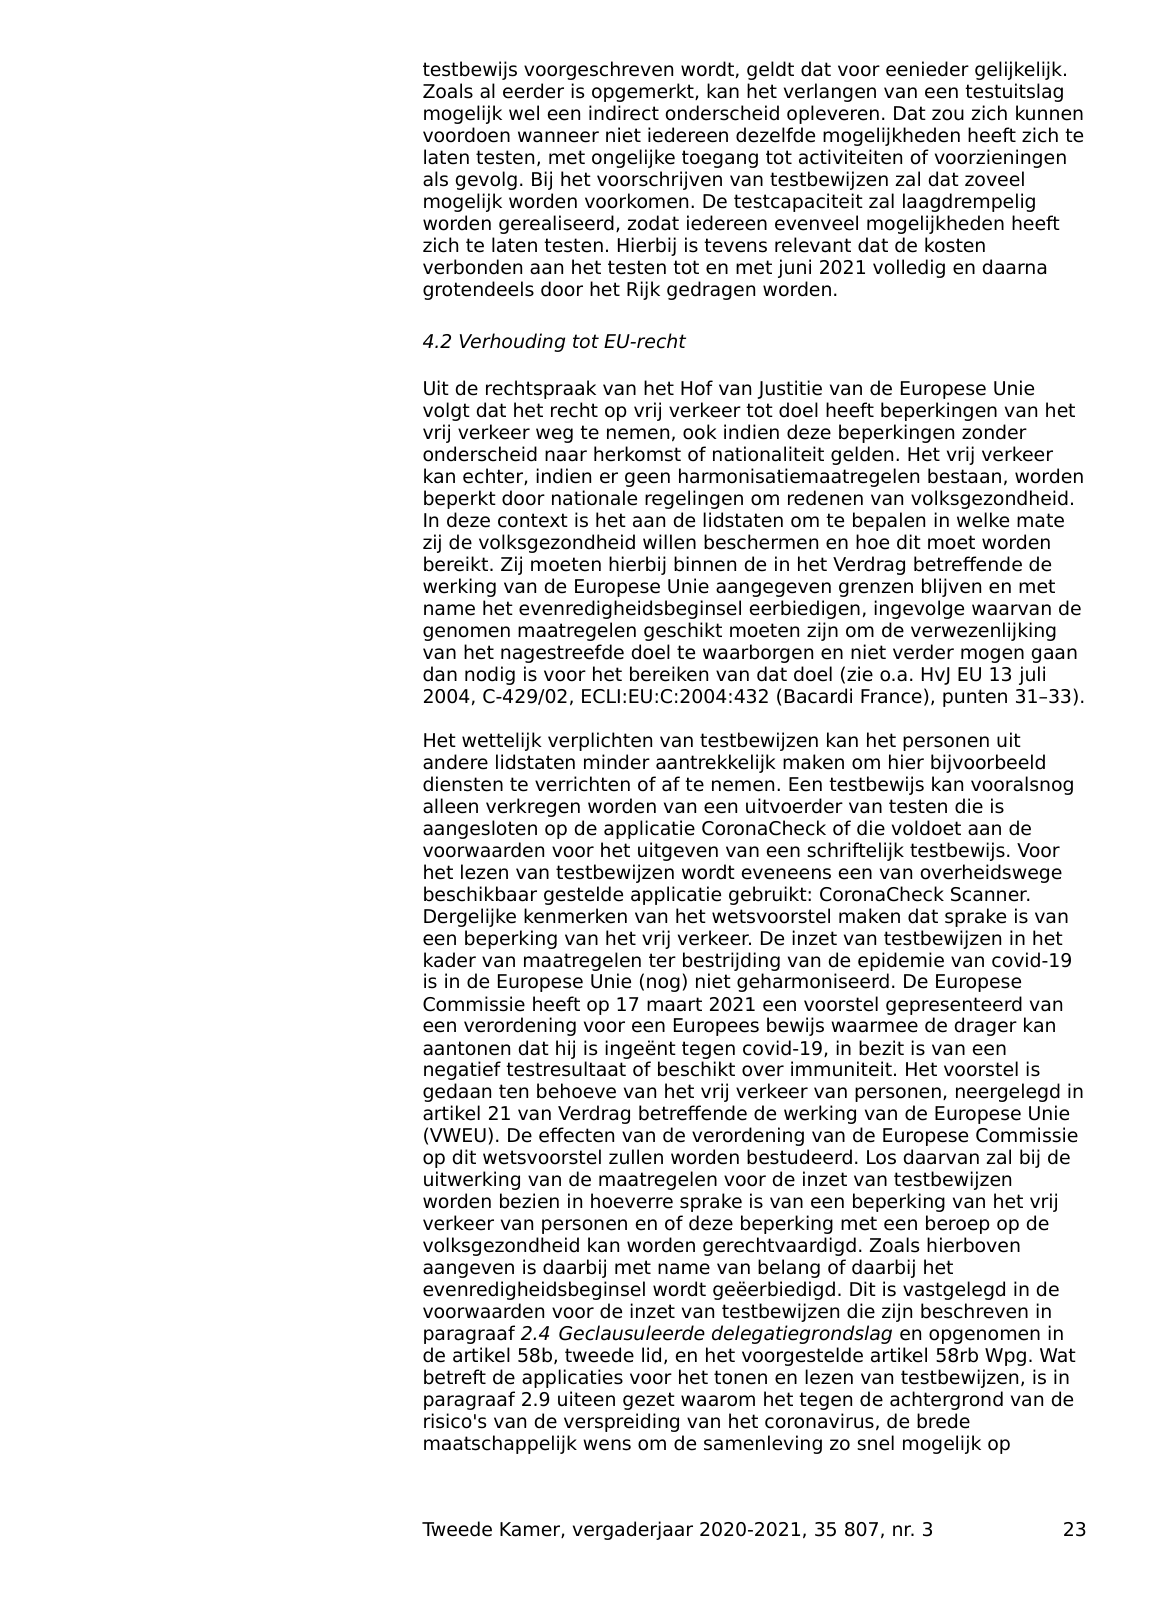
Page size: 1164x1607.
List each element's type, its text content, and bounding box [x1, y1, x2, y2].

text Uit de rechtspraak van het Hof van Justitie van de Europese Unie volgt dat het recht op vrij verkeer tot doel heeft beperkingen van het vrij verkeer weg te nemen, ook indien deze beperkingen zonder onderscheid naar herkomst of nationaliteit gelden. Het vrij verkeer kan echter, indien er geen harmonisatiemaatregelen bestaan, worden beperkt door nationale regelingen om redenen van volksgezondheid. In deze context is het aan de lidstaten om te bepalen in welke mate zij de volksgezondheid willen beschermen en hoe dit moet worden bereikt. Zij moeten hierbij binnen de in het Verdrag betreffende de werking van de Europese Unie aangegeven grenzen blijven en met name het evenredigheidsbeginsel eerbiedigen, ingevolge waarvan de genomen maatregelen geschikt moeten zijn om de verwezenlijking van het nagestreefde doel te waarborgen en niet verder mogen gaan dan nodig is voor het bereiken van dat doel (zie o.a. HvJ EU 13 juli 2004, C-429/02, ECLI:EU:C:2004:432 (Bacardi France), punten 31–33). [422, 378, 1087, 707]
text testbewijs voorgeschreven wordt, geldt dat voor eenieder gelijkelijk. Zoals al eerder is opgemerkt, kan het verlangen van een testuitslag mogelijk wel een indirect onderscheid opleveren. Dat zou zich kunnen voordoen wanneer niet iedereen dezelfde mogelijkheden heeft zich te laten testen, met ongelijke toegang tot activiteiten of voorzieningen als gevolg. Bij het voorschrijven van testbewijzen zal dat zoveel mogelijk worden voorkomen. De testcapaciteit zal laagdrempelig worden gerealiseerd, zodat iedereen evenveel mogelijkheden heeft zich te laten testen. Hierbij is tevens relevant dat de kosten verbonden aan het testen tot en met juni 2021 volledig en daarna grotendeels door het Rijk gedragen worden. [422, 59, 1087, 301]
subtitle 4.2 Verhouding tot EU-recht [422, 331, 1087, 353]
text Het wettelijk verplichten van testbewijzen kan het personen uit andere lidstaten minder aantrekkelijk maken om hier bijvoorbeeld diensten te verrichten of af te nemen. Een testbewijs kan vooralsnog alleen verkregen worden van een uitvoerder van testen die is aangesloten op de applicatie CoronaCheck of die voldoet aan de voorwaarden voor het uitgeven van een schriftelijk testbewijs. Voor het lezen van testbewijzen wordt eveneens een van overheidswege beschikbaar gestelde applicatie gebruikt: CoronaCheck Scanner. Dergelijke kenmerken van het wetsvoorstel maken dat sprake is van een beperking van het vrij verkeer. De inzet van testbewijzen in het kader van maatregelen ter bestrijding van de epidemie van covid-19 is in de Europese Unie (nog) niet geharmoniseerd. De Europese Commissie heeft op 17 maart 2021 een voorstel gepresenteerd van een verordening voor een Europees bewijs waarmee de drager kan aantonen dat hij is ingeënt tegen covid-19, in bezit is van een negatief testresultaat of beschikt over immuniteit. Het voorstel is gedaan ten behoeve van het vrij verkeer van personen, neergelegd in artikel 21 van Verdrag betreffende de werking van de Europese Unie (VWEU). De effecten van de verordening van de Europese Commissie op dit wetsvoorstel zullen worden bestudeerd. Los daarvan zal bij de uitwerking van de maatregelen voor de inzet van testbewijzen worden bezien in hoeverre sprake is van een beperking van het vrij verkeer van personen en of deze beperking met een beroep op de volksgezondheid kan worden gerechtvaardigd. Zoals hierboven aangeven is daarbij met name van belang of daarbij het evenredigheidsbeginsel wordt geëerbiedigd. Dit is vastgelegd in de voorwaarden voor de inzet van testbewijzen die zijn beschreven in paragraaf 2.4 Geclausuleerde delegatiegrondslag en opgenomen in de artikel 58b, tweede lid, en het voorgestelde artikel 58rb Wpg. Wat betreft de applicaties voor het tonen en lezen van testbewijzen, is in paragraaf 2.9 uiteen gezet waarom het tegen de achtergrond van de risico's van de verspreiding van het coronavirus, de brede maatschappelijk wens om de samenleving zo snel mogelijk op [422, 730, 1087, 1455]
